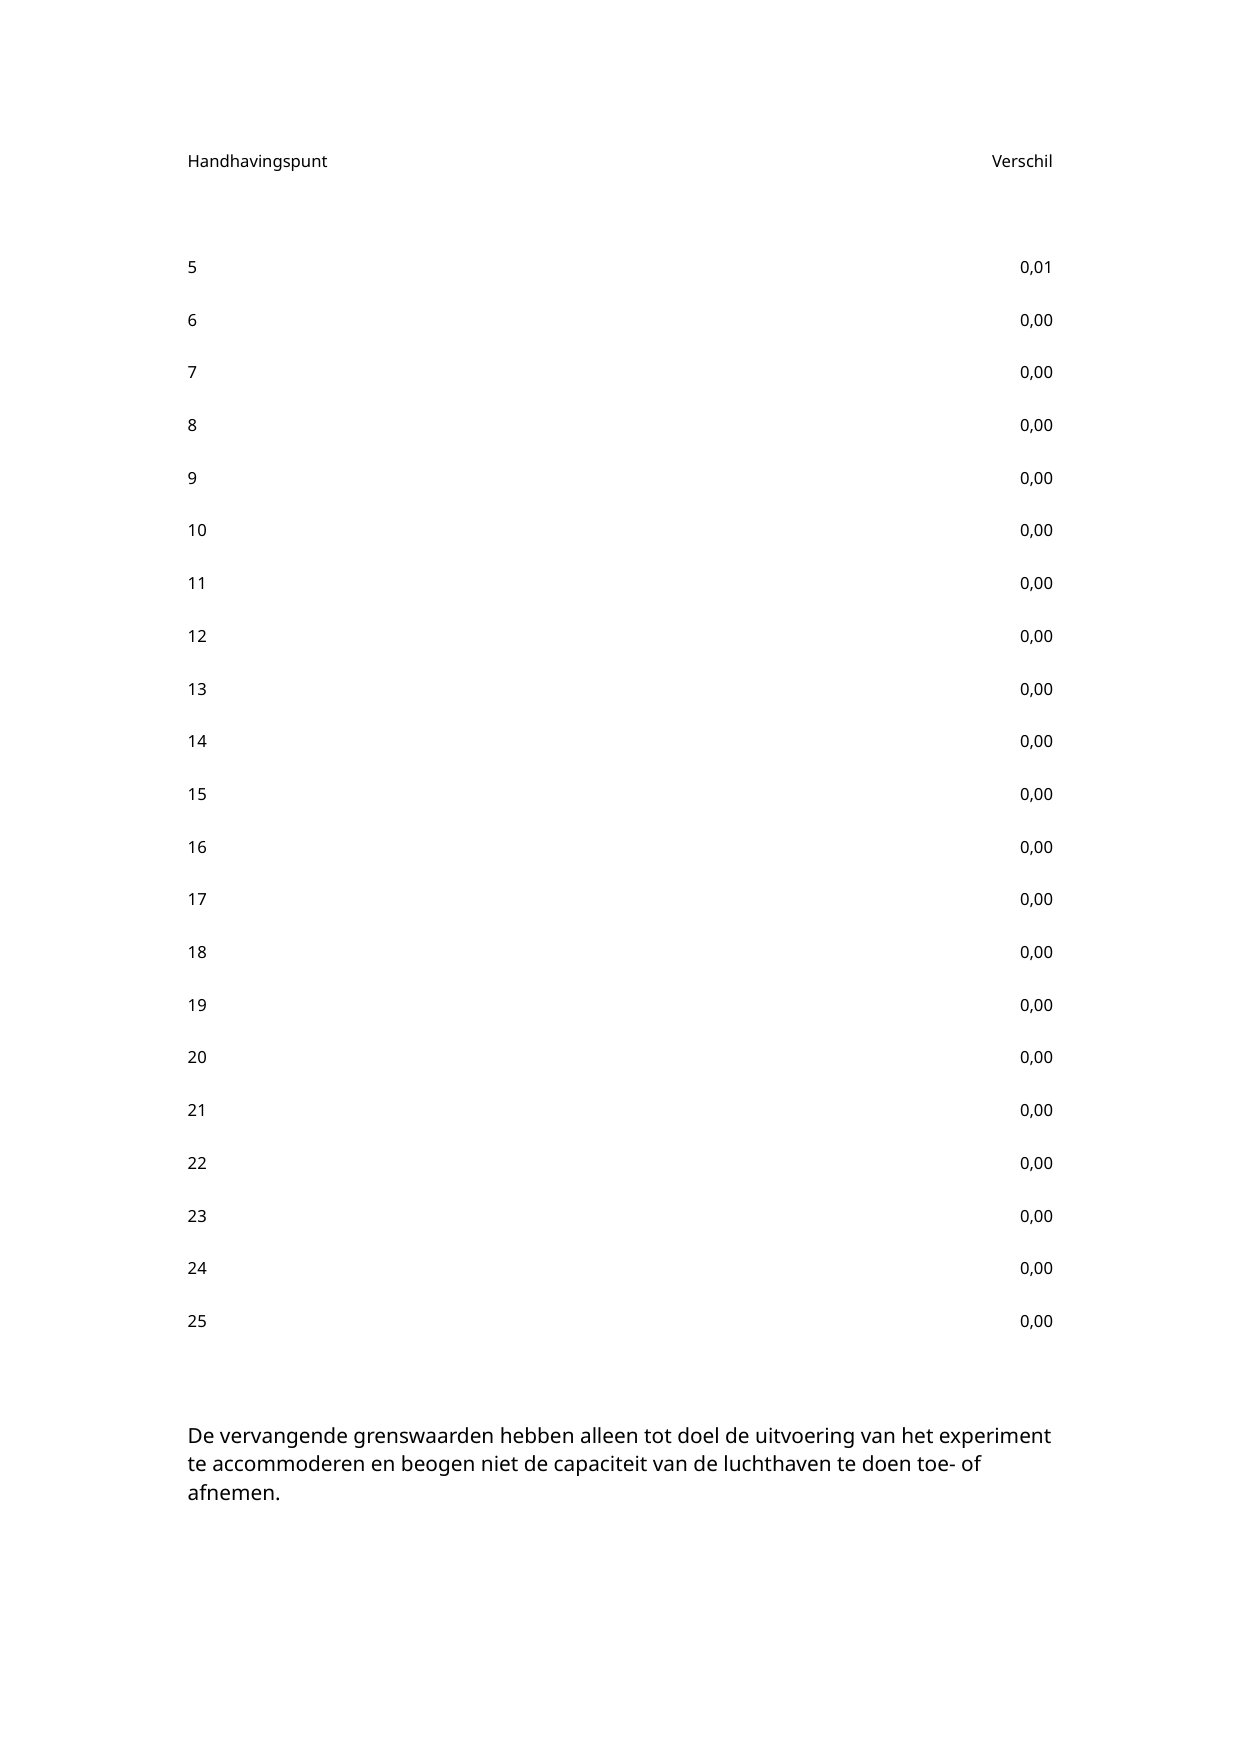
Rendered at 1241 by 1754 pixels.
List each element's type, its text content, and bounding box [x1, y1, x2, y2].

table_cell 22 [188, 1151, 646, 1204]
table_cell 0,00 [646, 1204, 1053, 1257]
table_cell 0,00 [646, 466, 1053, 519]
table_cell 9 [188, 466, 646, 519]
text De vervangende grenswaarden hebben alleen tot doel de uitvoering van het experiment te accommoderen en beogen niet de capaciteit van de luchthaven te doen toe- of afnemen. [187, 1421, 1053, 1506]
table_cell 0,00 [646, 1310, 1053, 1362]
table_cell 0,00 [646, 993, 1053, 1046]
table_cell 0,00 [646, 1257, 1053, 1309]
table_cell 24 [188, 1257, 646, 1309]
table_cell 8 [188, 414, 646, 466]
table_header Handhavingspunt [188, 150, 646, 203]
table_cell 0,00 [646, 941, 1053, 993]
table_cell 0,00 [646, 783, 1053, 835]
table_header Verschil [646, 150, 1053, 203]
table_cell 0,00 [646, 624, 1053, 677]
table_cell 10 [188, 519, 646, 572]
table_cell 6 [188, 308, 646, 361]
table_cell 0,01 [646, 255, 1053, 308]
table_cell 20 [188, 1046, 646, 1099]
table_cell 13 [188, 677, 646, 730]
table_cell 16 [188, 835, 646, 888]
table_cell 23 [188, 1204, 646, 1257]
table_cell 21 [188, 1099, 646, 1151]
table_cell 0,00 [646, 1151, 1053, 1204]
table_cell [188, 203, 646, 255]
table_cell 0,00 [646, 835, 1053, 888]
table_cell 18 [188, 941, 646, 993]
table_cell 0,00 [646, 1046, 1053, 1099]
table_cell 0,00 [646, 572, 1053, 624]
table_cell 12 [188, 624, 646, 677]
table_cell 5 [188, 255, 646, 308]
table_cell 0,00 [646, 361, 1053, 413]
table_cell 15 [188, 783, 646, 835]
table_cell 14 [188, 730, 646, 782]
table_cell 11 [188, 572, 646, 624]
table_cell 0,00 [646, 1099, 1053, 1151]
table_cell 17 [188, 888, 646, 941]
table_cell 19 [188, 993, 646, 1046]
table_cell 25 [188, 1310, 646, 1362]
table_cell 0,00 [646, 888, 1053, 941]
table_cell 0,00 [646, 519, 1053, 572]
table_cell 7 [188, 361, 646, 413]
table_cell [646, 203, 1053, 255]
table_cell 0,00 [646, 677, 1053, 730]
table_cell 0,00 [646, 730, 1053, 782]
table_cell 0,00 [646, 308, 1053, 361]
table_cell 0,00 [646, 414, 1053, 466]
